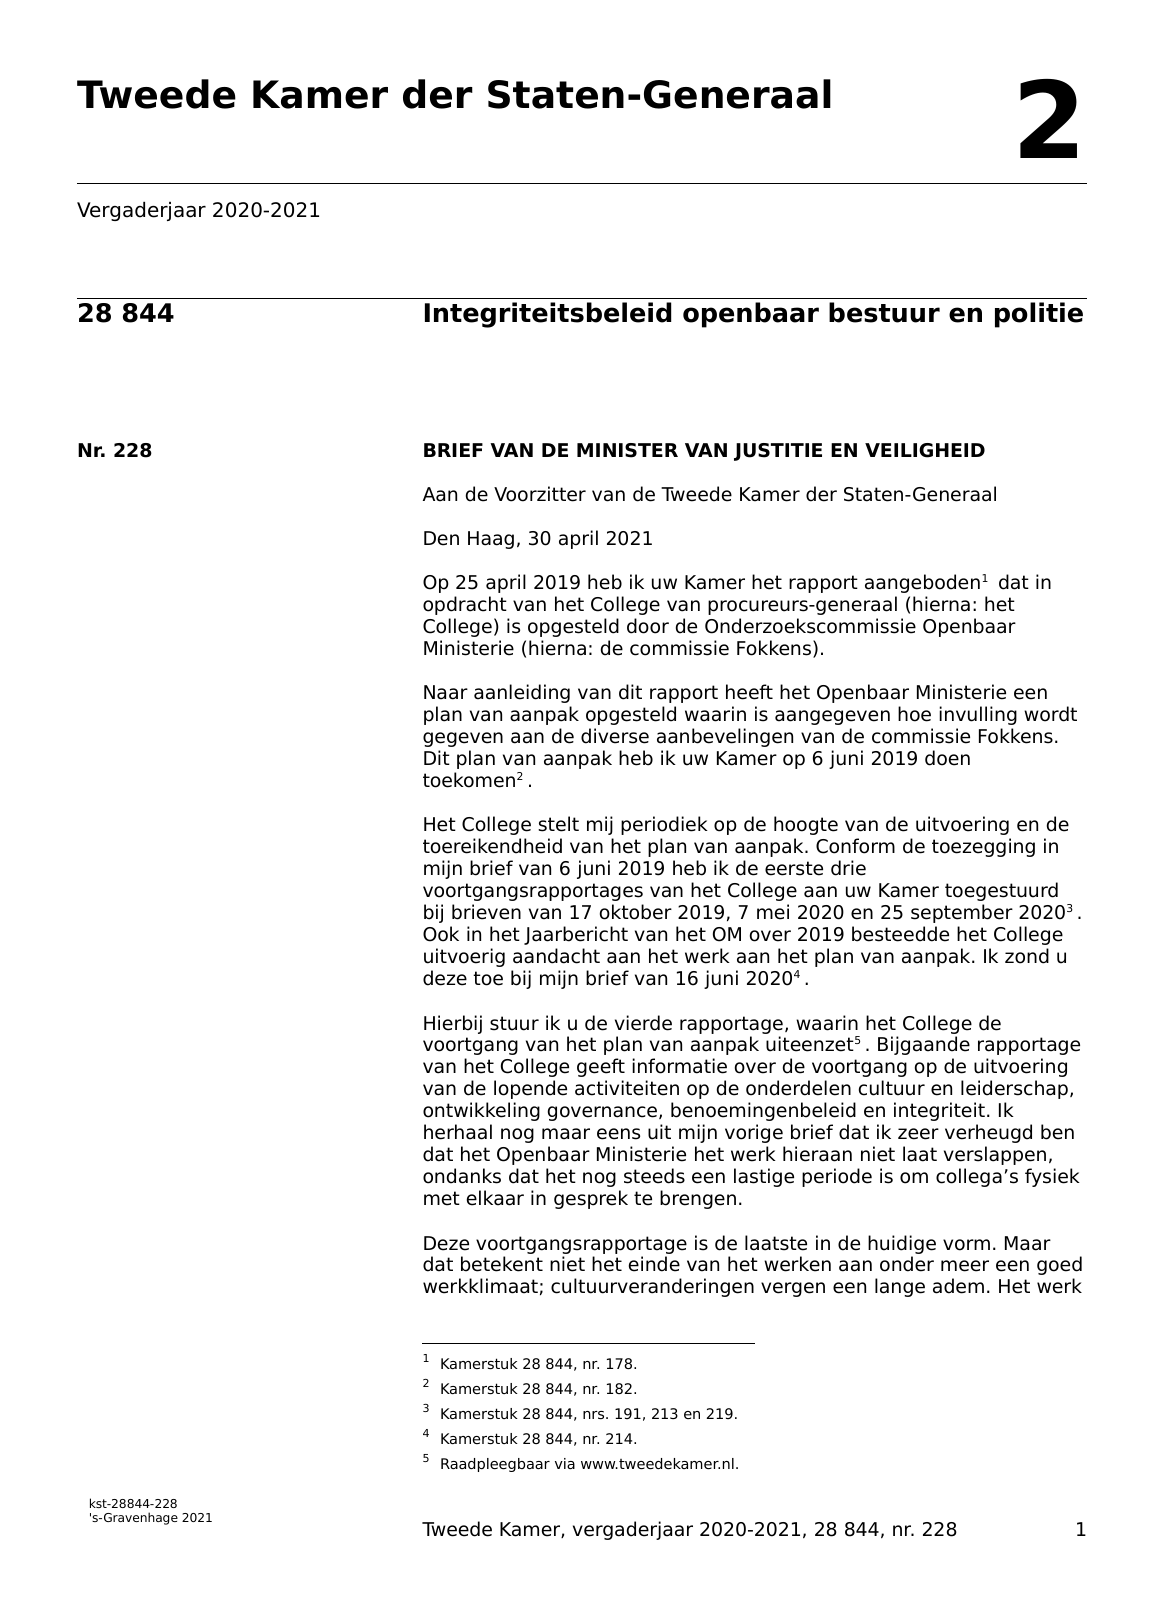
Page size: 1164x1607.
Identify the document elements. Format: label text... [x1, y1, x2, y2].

text Kamerstuk 28 844, nrs. 191, 213 en 219. [422, 1402, 1087, 1424]
text 's-Gravenhage 2021 [88, 1511, 323, 1525]
subtitle Nr. 228 BRIEF VAN DE MINISTER VAN JUSTITIE EN VEILIGHEID [77, 440, 1087, 462]
text Naar aanleiding van dit rapport heeft het Openbaar Ministerie een plan van aanpak opgesteld waarin is aangegeven hoe invulling wordt gegeven aan de diverse aanbevelingen van de commissie Fokkens. Dit plan van aanpak heb ik uw Kamer op 6 juni 2019 doen toekomen. [422, 682, 1087, 792]
subtitle 28 844 Integriteitsbeleid openbaar bestuur en politie [77, 299, 1087, 329]
text Den Haag, 30 april 2021 [422, 528, 1087, 550]
text Kamerstuk 28 844, nr. 182. [422, 1377, 1087, 1399]
text Op 25 april 2019 heb ik uw Kamer het rapport aangeboden dat in opdracht van het College van procureurs-generaal (hierna: het College) is opgesteld door de Onderzoekscommissie Openbaar Ministerie (hierna: de commissie Fokkens). [422, 572, 1087, 660]
text Raadpleegbaar via www.tweedekamer.nl. [422, 1452, 1087, 1474]
table_cell Vergaderjaar 2020-2021 [77, 184, 1087, 298]
text kst-28844-228 [88, 1497, 323, 1511]
table_header Tweede Kamer der Staten-Generaal [77, 59, 886, 183]
text Kamerstuk 28 844, nr. 214. [422, 1427, 1087, 1449]
text Kamerstuk 28 844, nr. 178. [422, 1352, 1087, 1374]
text Deze voortgangsrapportage is de laatste in de huidige vorm. Maar dat betekent niet het einde van het werken aan onder meer een goed werkklimaat; cultuurveranderingen vergen een lange adem. Het werk [422, 1232, 1087, 1298]
text Het College stelt mij periodiek op de hoogte van de uitvoering en de toereikendheid van het plan van aanpak. Conform de toezegging in mijn brief van 6 juni 2019 heb ik de eerste drie voortgangsrapportages van het College aan uw Kamer toegestuurd bij brieven van 17 oktober 2019, 7 mei 2020 en 25 september 2020. Ook in het Jaarbericht van het OM over 2019 besteedde het College uitvoerig aandacht aan het werk aan het plan van aanpak. Ik zond u deze toe bij mijn brief van 16 juni 2020. [422, 814, 1087, 990]
text Hierbij stuur ik u de vierde rapportage, waarin het College de voortgang van het plan van aanpak uiteenzet. Bijgaande rapportage van het College geeft informatie over de voortgang op de uitvoering van de lopende activiteiten op de onderdelen cultuur en leiderschap, ontwikkeling governance, benoemingenbeleid en integriteit. Ik herhaal nog maar eens uit mijn vorige brief dat ik zeer verheugd ben dat het Openbaar Ministerie het werk hieraan niet laat verslappen, ondanks dat het nog steeds een lastige periode is om collega’s fysiek met elkaar in gesprek te brengen. [422, 1012, 1087, 1210]
text Aan de Voorzitter van de Tweede Kamer der Staten-Generaal [422, 484, 1087, 506]
table_header 2 [886, 59, 1087, 183]
